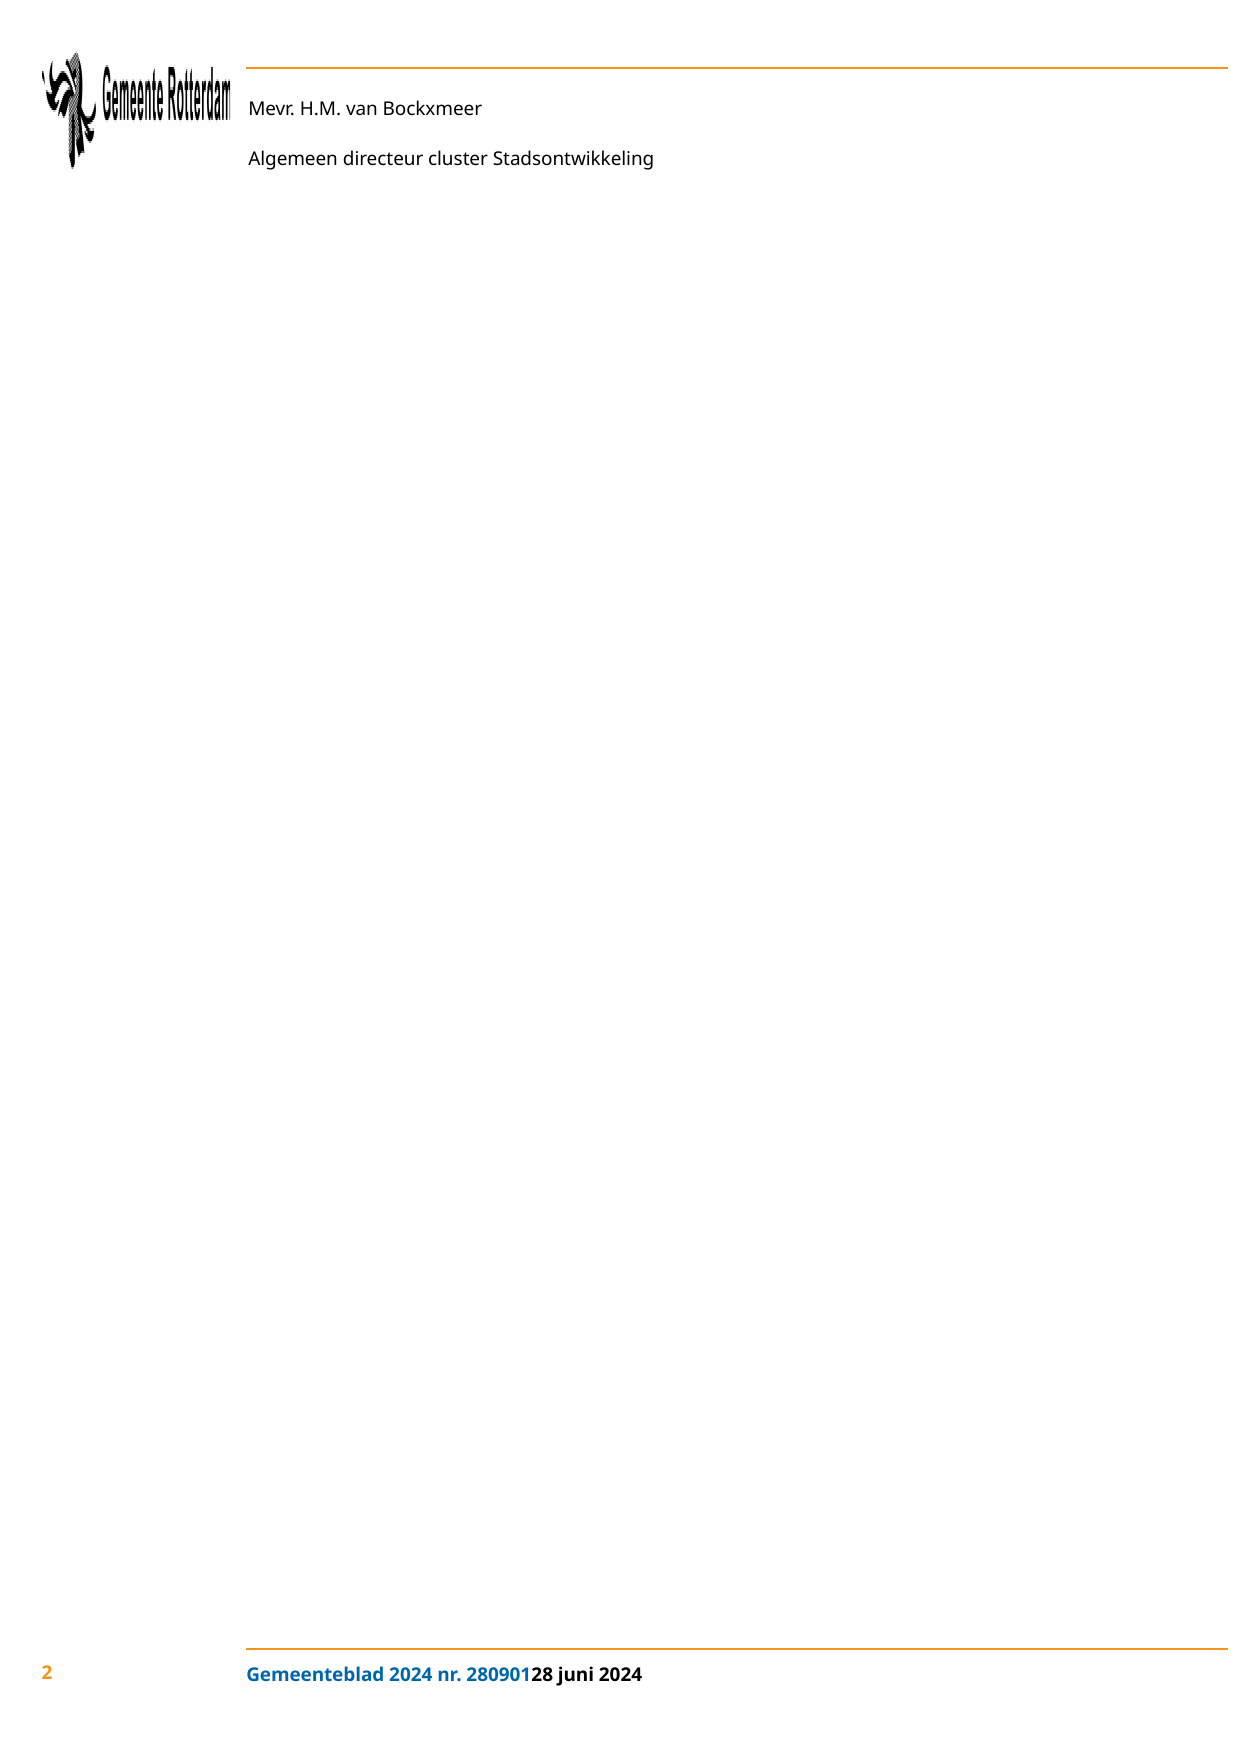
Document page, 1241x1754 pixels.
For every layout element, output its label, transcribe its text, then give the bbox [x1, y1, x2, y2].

picture [41, 47, 231, 172]
text Mevr. H.M. van Bockxmeer [248, 95, 1152, 121]
text Algemeen directeur cluster Stadsontwikkeling [248, 145, 1152, 171]
